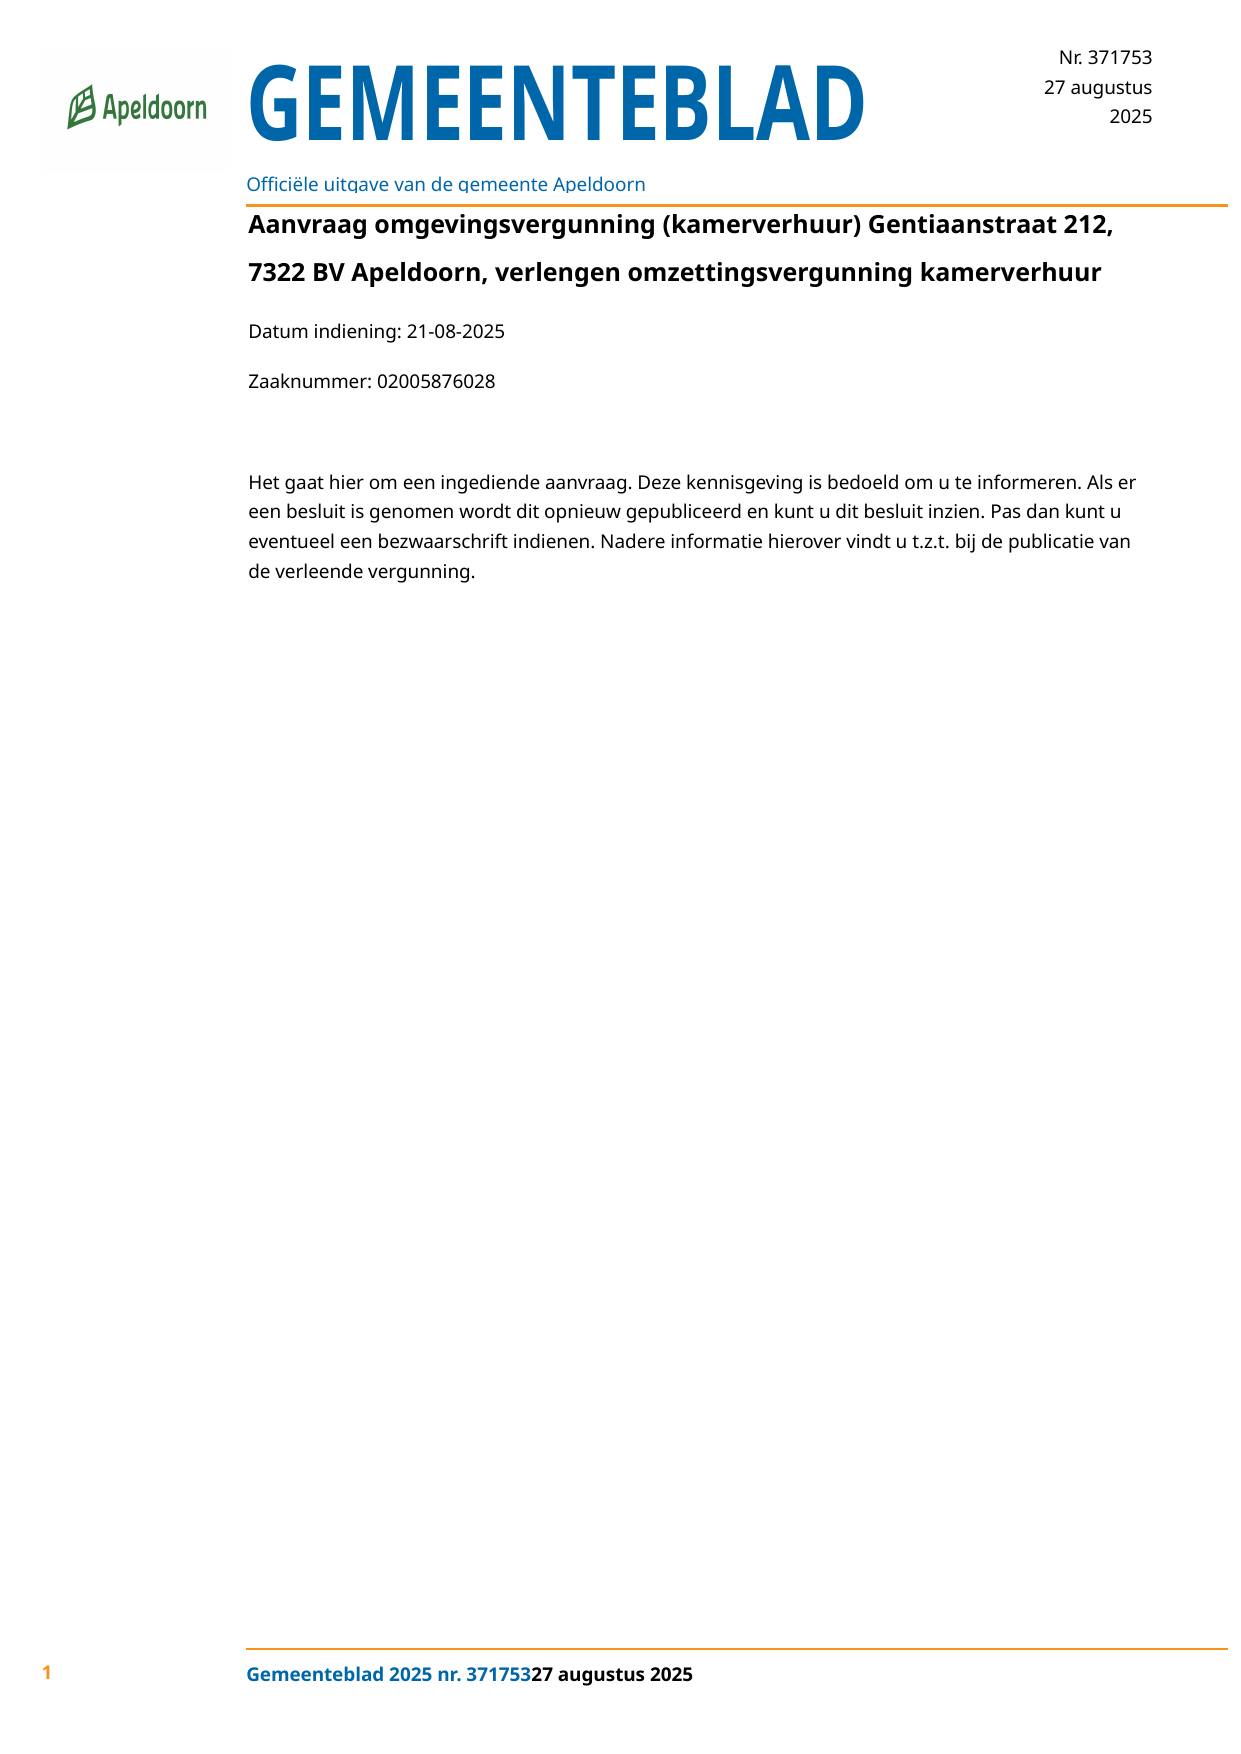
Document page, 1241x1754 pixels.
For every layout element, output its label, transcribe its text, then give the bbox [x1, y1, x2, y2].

text Zaaknummer: 02005876028 [248, 368, 1152, 394]
text Aanvraag omgevingsvergunning (kamerverhuur) Gentiaanstraat 212, 7322 BV Apeldoorn, verlengen omzettingsvergunning kamerverhuur [248, 207, 1152, 288]
text Datum indiening: 21-08-2025 [248, 318, 1152, 344]
picture [41, 47, 231, 172]
text Het gaat hier om een ingediende aanvraag. Deze kennisgeving is bedoeld om u te informeren. Als er een besluit is genomen wordt dit opnieuw gepubliceerd en kunt u dit besluit inzien. Pas dan kunt u eventueel een bezwaarschrift indienen. Nadere informatie hierover vindt u t.z.t. bij de publicatie van de verleende vergunning. [248, 469, 1152, 584]
